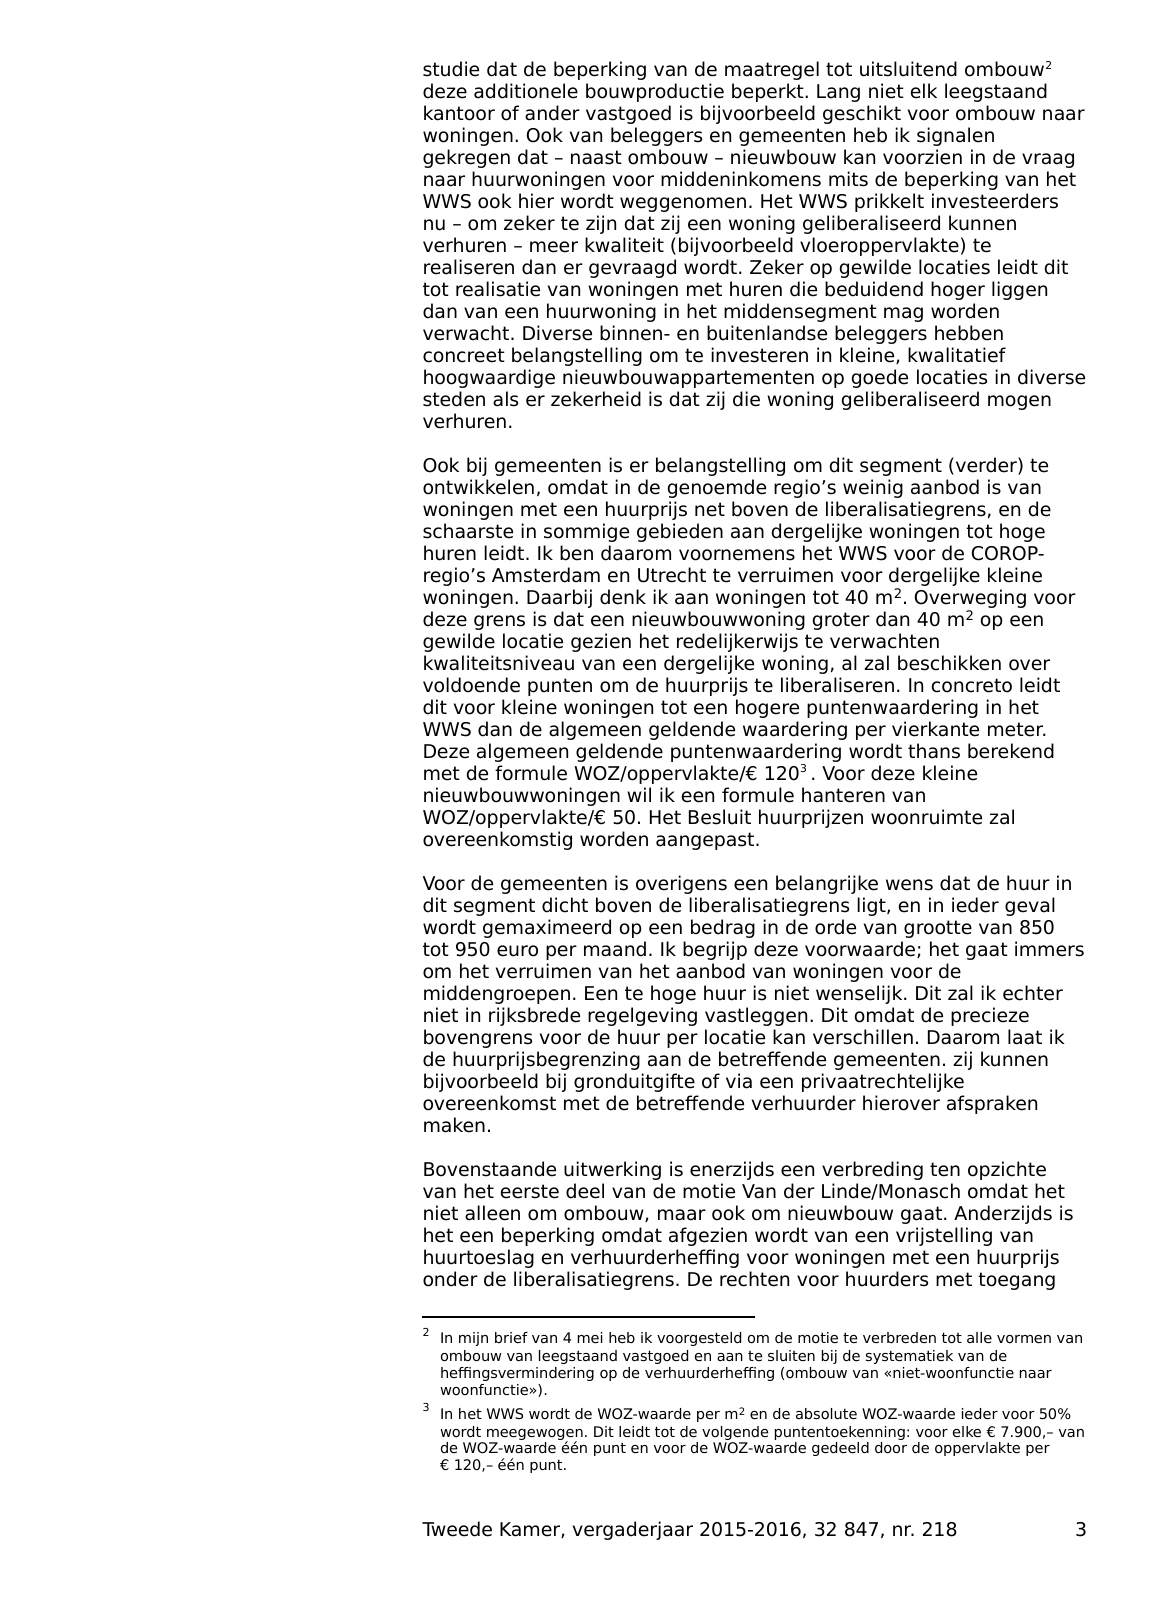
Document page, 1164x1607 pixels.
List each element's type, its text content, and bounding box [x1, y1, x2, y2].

text Bovenstaande uitwerking is enerzijds een verbreding ten opzichte van het eerste deel van de motie Van der Linde/Monasch omdat het niet alleen om ombouw, maar ook om nieuwbouw gaat. Anderzijds is het een beperking omdat afgezien wordt van een vrijstelling van huurtoeslag en verhuurderheffing voor woningen met een huurprijs onder de liberalisatiegrens. De rechten voor huurders met toegang [422, 1159, 1087, 1291]
text In het WWS wordt de WOZ-waarde per m2 en de absolute WOZ-waarde ieder voor 50% wordt meegewogen. Dit leidt tot de volgende puntentoekenning: voor elke € 7.900,– van de WOZ-waarde één punt en voor de WOZ-waarde gedeeld door de oppervlakte per € 120,– één punt. [422, 1402, 1087, 1474]
text studie dat de beperking van de maatregel tot uitsluitend ombouw deze additionele bouwproductie beperkt. Lang niet elk leegstaand kantoor of ander vastgoed is bijvoorbeeld geschikt voor ombouw naar woningen. Ook van beleggers en gemeenten heb ik signalen gekregen dat – naast ombouw – nieuwbouw kan voorzien in de vraag naar huurwoningen voor middeninkomens mits de beperking van het WWS ook hier wordt weggenomen. Het WWS prikkelt investeerders nu – om zeker te zijn dat zij een woning geliberaliseerd kunnen verhuren – meer kwaliteit (bijvoorbeeld vloeroppervlakte) te realiseren dan er gevraagd wordt. Zeker op gewilde locaties leidt dit tot realisatie van woningen met huren die beduidend hoger liggen dan van een huurwoning in het middensegment mag worden verwacht. Diverse binnen- en buitenlandse beleggers hebben concreet belangstelling om te investeren in kleine, kwalitatief hoogwaardige nieuwbouwappartementen op goede locaties in diverse steden als er zekerheid is dat zij die woning geliberaliseerd mogen verhuren. [422, 59, 1087, 433]
text Ook bij gemeenten is er belangstelling om dit segment (verder) te ontwikkelen, omdat in de genoemde regio’s weinig aanbod is van woningen met een huurprijs net boven de liberalisatiegrens, en de schaarste in sommige gebieden aan dergelijke woningen tot hoge huren leidt. Ik ben daarom voornemens het WWS voor de COROP-regio’s Amsterdam en Utrecht te verruimen voor dergelijke kleine woningen. Daarbij denk ik aan woningen tot 40 m2. Overweging voor deze grens is dat een nieuwbouwwoning groter dan 40 m2 op een gewilde locatie gezien het redelijkerwijs te verwachten kwaliteitsniveau van een dergelijke woning, al zal beschikken over voldoende punten om de huurprijs te liberaliseren. In concreto leidt dit voor kleine woningen tot een hogere puntenwaardering in het WWS dan de algemeen geldende waardering per vierkante meter. Deze algemeen geldende puntenwaardering wordt thans berekend met de formule WOZ/oppervlakte/€ 120. Voor deze kleine nieuwbouwwoningen wil ik een formule hanteren van WOZ/oppervlakte/€ 50. Het Besluit huurprijzen woonruimte zal overeenkomstig worden aangepast. [422, 455, 1087, 851]
text In mijn brief van 4 mei heb ik voorgesteld om de motie te verbreden tot alle vormen van ombouw van leegstaand vastgoed en aan te sluiten bij de systematiek van de heffingsvermindering op de verhuurderheffing (ombouw van «niet-woonfunctie naar woonfunctie»). [422, 1326, 1087, 1399]
text Voor de gemeenten is overigens een belangrijke wens dat de huur in dit segment dicht boven de liberalisatiegrens ligt, en in ieder geval wordt gemaximeerd op een bedrag in de orde van grootte van 850 tot 950 euro per maand. Ik begrijp deze voorwaarde; het gaat immers om het verruimen van het aanbod van woningen voor de middengroepen. Een te hoge huur is niet wenselijk. Dit zal ik echter niet in rijksbrede regelgeving vastleggen. Dit omdat de precieze bovengrens voor de huur per locatie kan verschillen. Daarom laat ik de huurprijsbegrenzing aan de betreffende gemeenten. zij kunnen bijvoorbeeld bij gronduitgifte of via een privaatrechtelijke overeenkomst met de betreffende verhuurder hierover afspraken maken. [422, 873, 1087, 1136]
